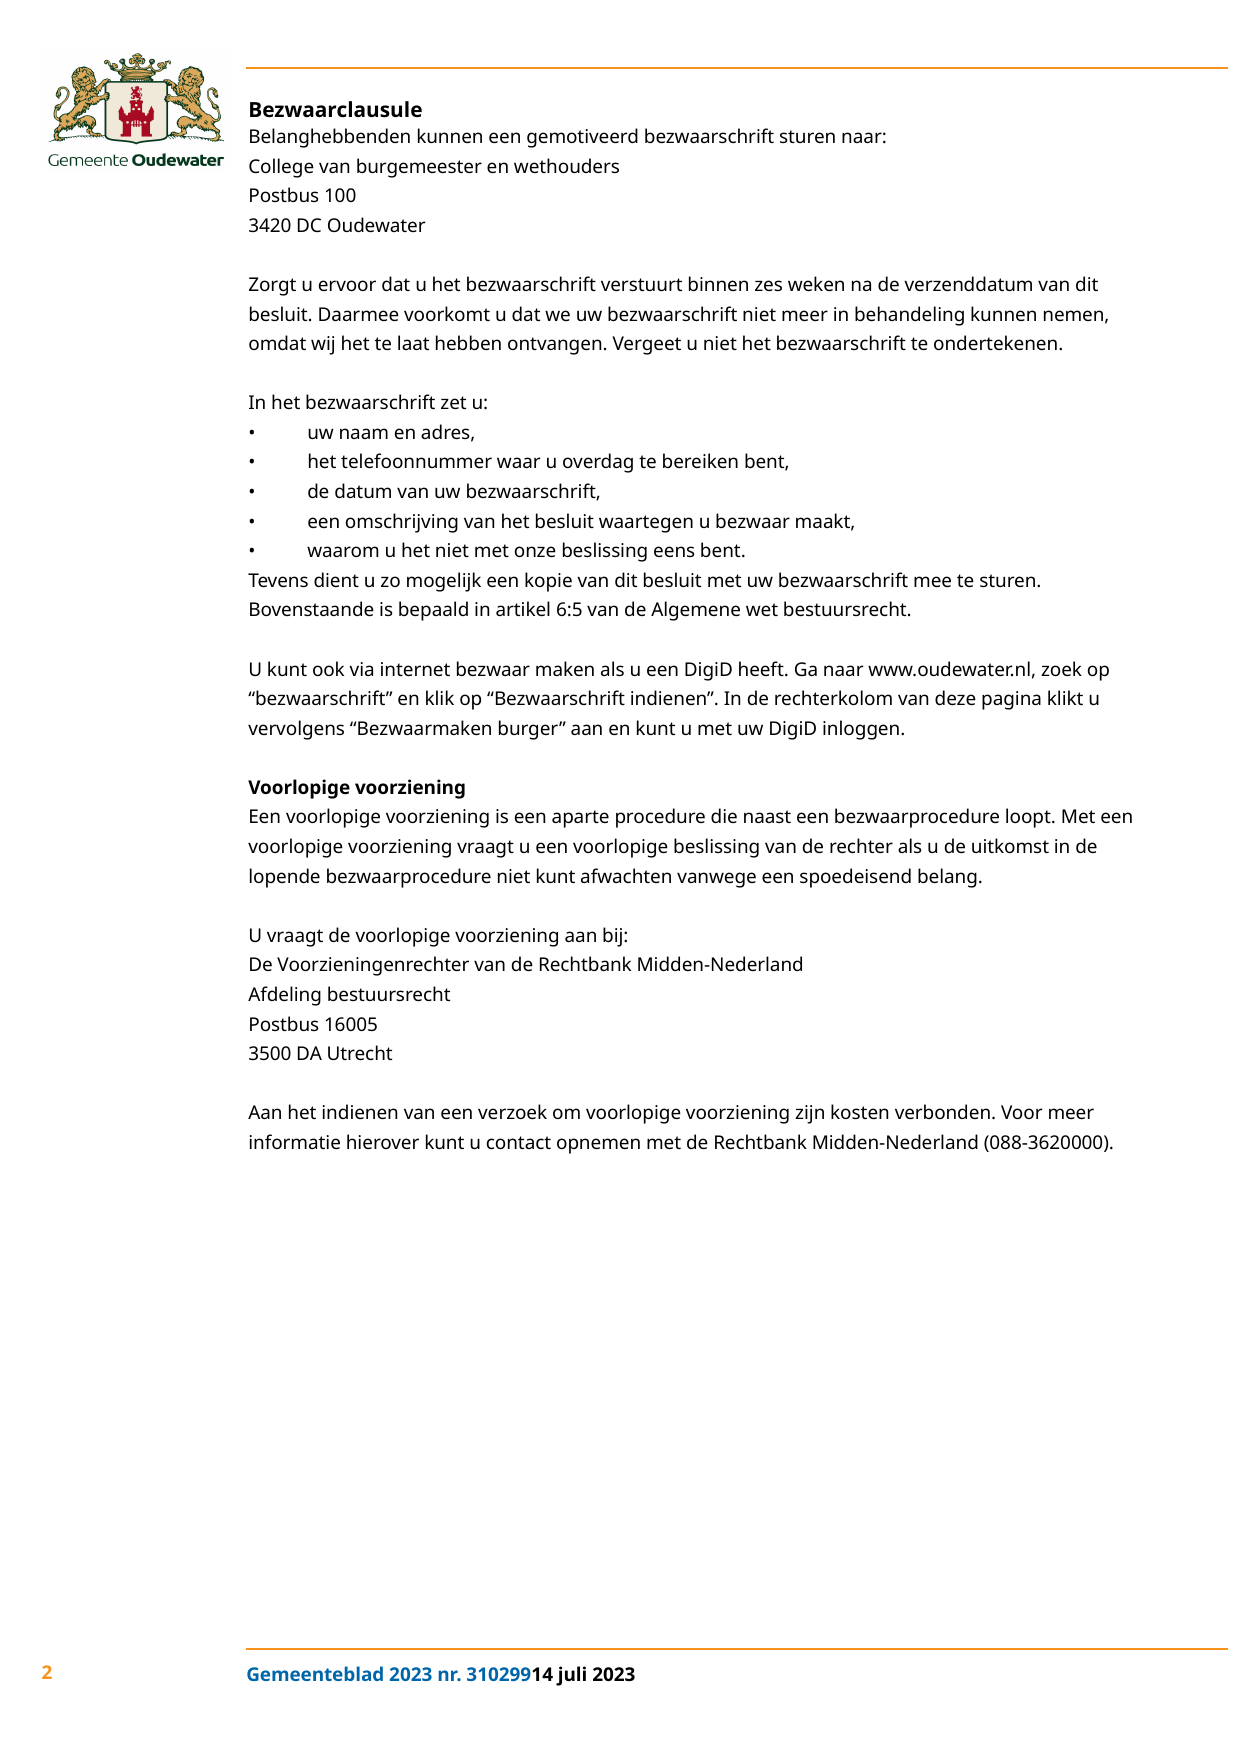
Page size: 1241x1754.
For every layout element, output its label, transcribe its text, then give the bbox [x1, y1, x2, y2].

list een omschrijving van het besluit waartegen u bezwaar maakt, [248, 508, 1152, 534]
text Een voorlopige voorziening is een aparte procedure die naast een bezwaarprocedure loopt. Met een voorlopige voorziening vraagt u een voorlopige beslissing van de rechter als u de uitkomst in de lopende bezwaarprocedure niet kunt afwachten vanwege een spoedeisend belang. [248, 804, 1152, 889]
text Postbus 16005 [248, 1011, 1152, 1037]
text Zorgt u ervoor dat u het bezwaarschrift verstuurt binnen zes weken na de verzenddatum van dit besluit. Daarmee voorkomt u dat we uw bezwaarschrift niet meer in behandeling kunnen nemen, omdat wij het te laat hebben ontvangen. Vergeet u niet het bezwaarschrift te ondertekenen. [248, 271, 1152, 356]
list de datum van uw bezwaarschrift, [248, 478, 1152, 504]
text 3500 DA Utrecht [248, 1040, 1152, 1066]
text Bezwaarclausule [248, 95, 1152, 123]
list uw naam en adres, [248, 419, 1152, 445]
text Bovenstaande is bepaald in artikel 6:5 van de Algemene wet bestuursrecht. [248, 597, 1152, 622]
text Afdeling bestuursrecht [248, 981, 1152, 1007]
text Postbus 100 [248, 182, 1152, 208]
text Aan het indienen van een verzoek om voorlopige voorziening zijn kosten verbonden. Voor meer informatie hierover kunt u contact opnemen met de Rechtbank Midden-Nederland (088-3620000). [248, 1099, 1152, 1155]
text U vraagt de voorlopige voorziening aan bij: [248, 922, 1152, 948]
text College van burgemeester en wethouders [248, 153, 1152, 179]
list waarom u het niet met onze beslissing eens bent. [248, 537, 1152, 563]
text Voorlopige voorziening [248, 774, 1152, 800]
text 3420 DC Oudewater [248, 212, 1152, 238]
text U kunt ook via internet bezwaar maken als u een DigiD heeft. Ga naar www.oudewater.nl, zoek op “bezwaarschrift” en klik op “Bezwaarschrift indienen”. In de rechterkolom van deze pagina klikt u vervolgens “Bezwaarmaken burger” aan en kunt u met uw DigiD inloggen. [248, 656, 1152, 741]
text De Voorzieningenrechter van de Rechtbank Midden-Nederland [248, 952, 1152, 977]
text Belanghebbenden kunnen een gemotiveerd bezwaarschrift sturen naar: [248, 123, 1152, 149]
list het telefoonnummer waar u overdag te bereiken bent, [248, 449, 1152, 474]
text Tevens dient u zo mogelijk een kopie van dit besluit met uw bezwaarschrift mee te sturen. [248, 567, 1152, 593]
text In het bezwaarschrift zet u: [248, 389, 1152, 415]
picture [41, 47, 231, 172]
